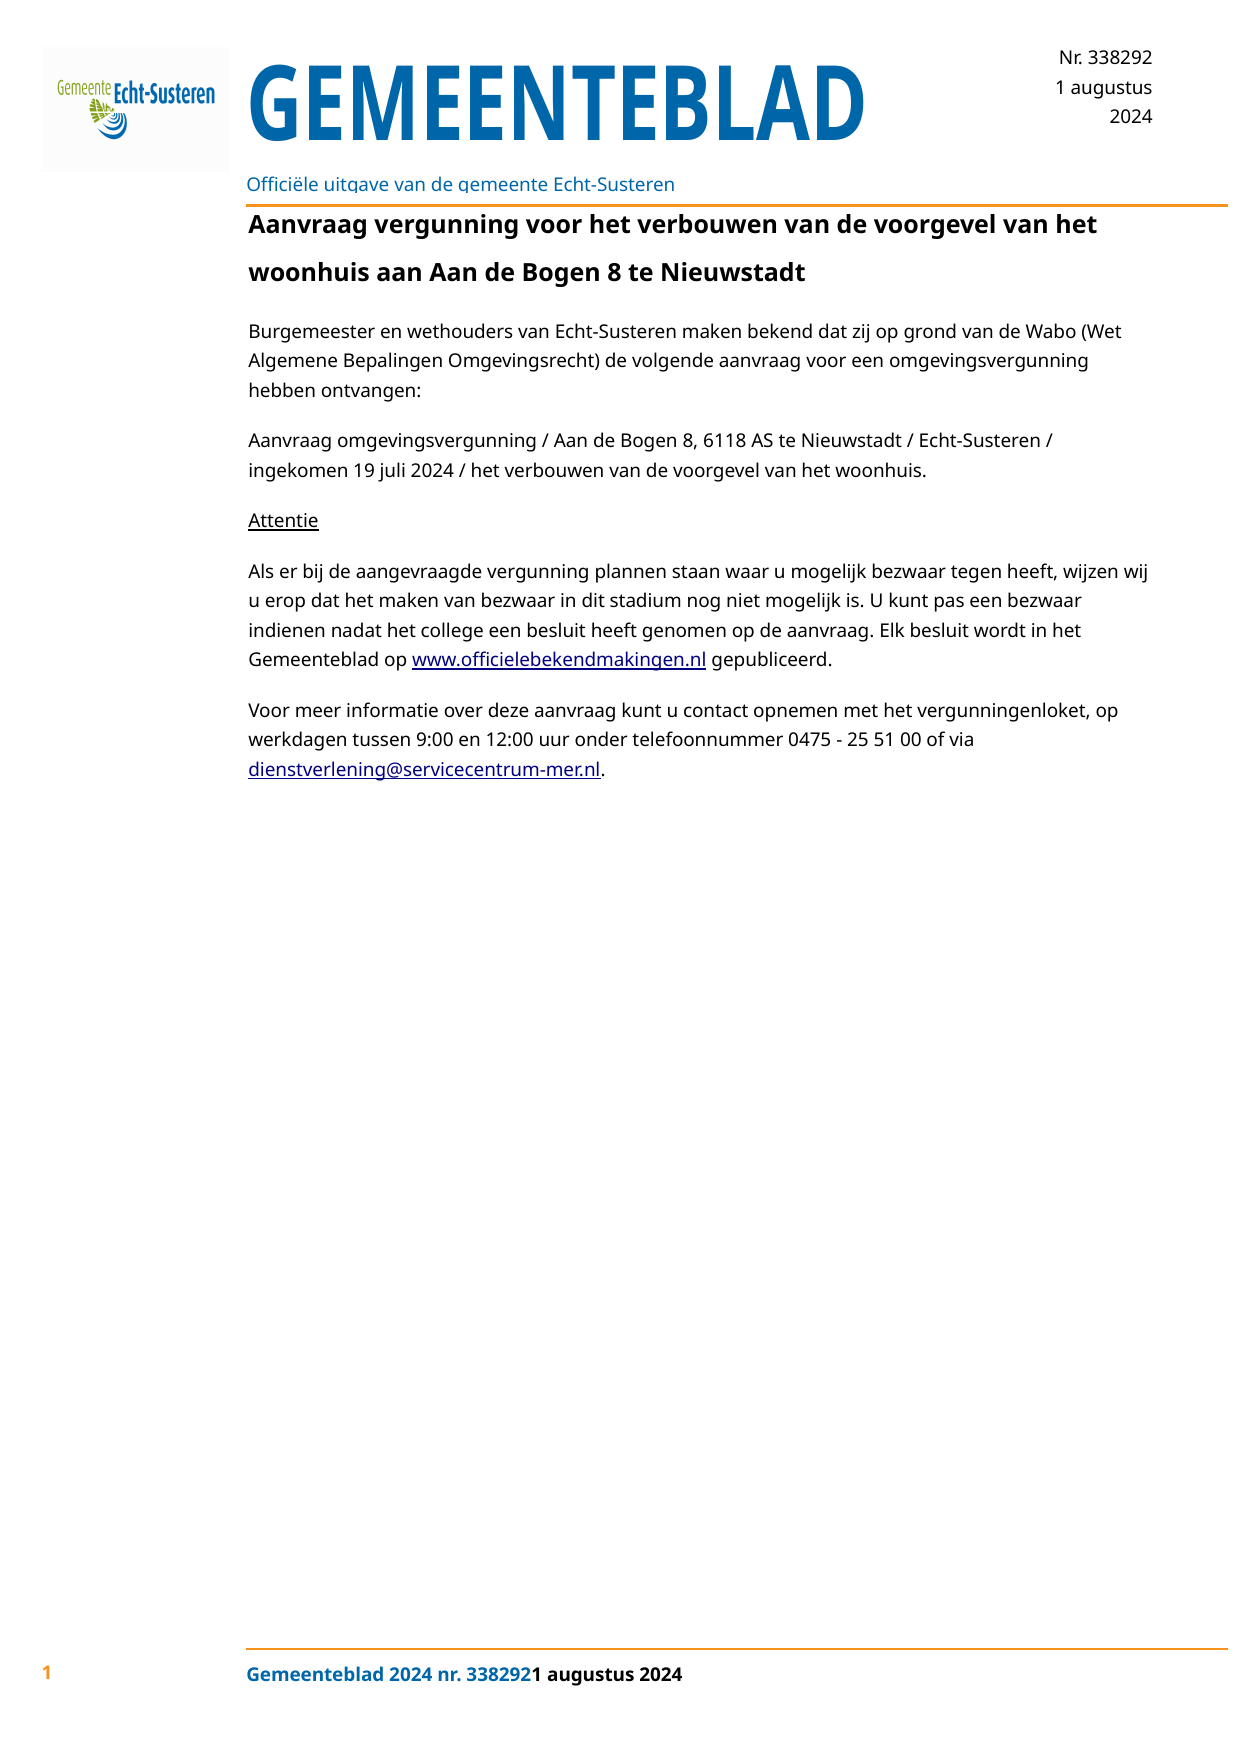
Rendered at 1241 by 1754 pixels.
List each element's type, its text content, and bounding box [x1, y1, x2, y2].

text Als er bij de aangevraagde vergunning plannen staan waar u mogelijk bezwaar tegen heeft, wijzen wij u erop dat het maken van bezwaar in dit stadium nog niet mogelijk is. U kunt pas een bezwaar indienen nadat het college een besluit heeft genomen op de aanvraag. Elk besluit wordt in het Gemeenteblad op www.officielebekendmakingen.nl gepubliceerd. [248, 558, 1152, 672]
text Aanvraag vergunning voor het verbouwen van de voorgevel van het woonhuis aan Aan de Bogen 8 te Nieuwstadt [248, 207, 1152, 288]
text Attentie [248, 507, 1152, 533]
picture [41, 47, 231, 172]
text Aanvraag omgevingsvergunning / Aan de Bogen 8, 6118 AS te Nieuwstadt / Echt-Susteren / ingekomen 19 juli 2024 / het verbouwen van de voorgevel van het woonhuis. [248, 427, 1152, 483]
text Voor meer informatie over deze aanvraag kunt u contact opnemen met het vergunningenloket, op werkdagen tussen 9:00 en 12:00 uur onder telefoonnummer 0475 - 25 51 00 of via dienstverlening@servicecentrum-mer.nl. [248, 697, 1152, 782]
text Burgemeester en wethouders van Echt-Susteren maken bekend dat zij op grond van de Wabo (Wet Algemene Bepalingen Omgevingsrecht) de volgende aanvraag voor een omgevingsvergunning hebben ontvangen: [248, 318, 1152, 403]
